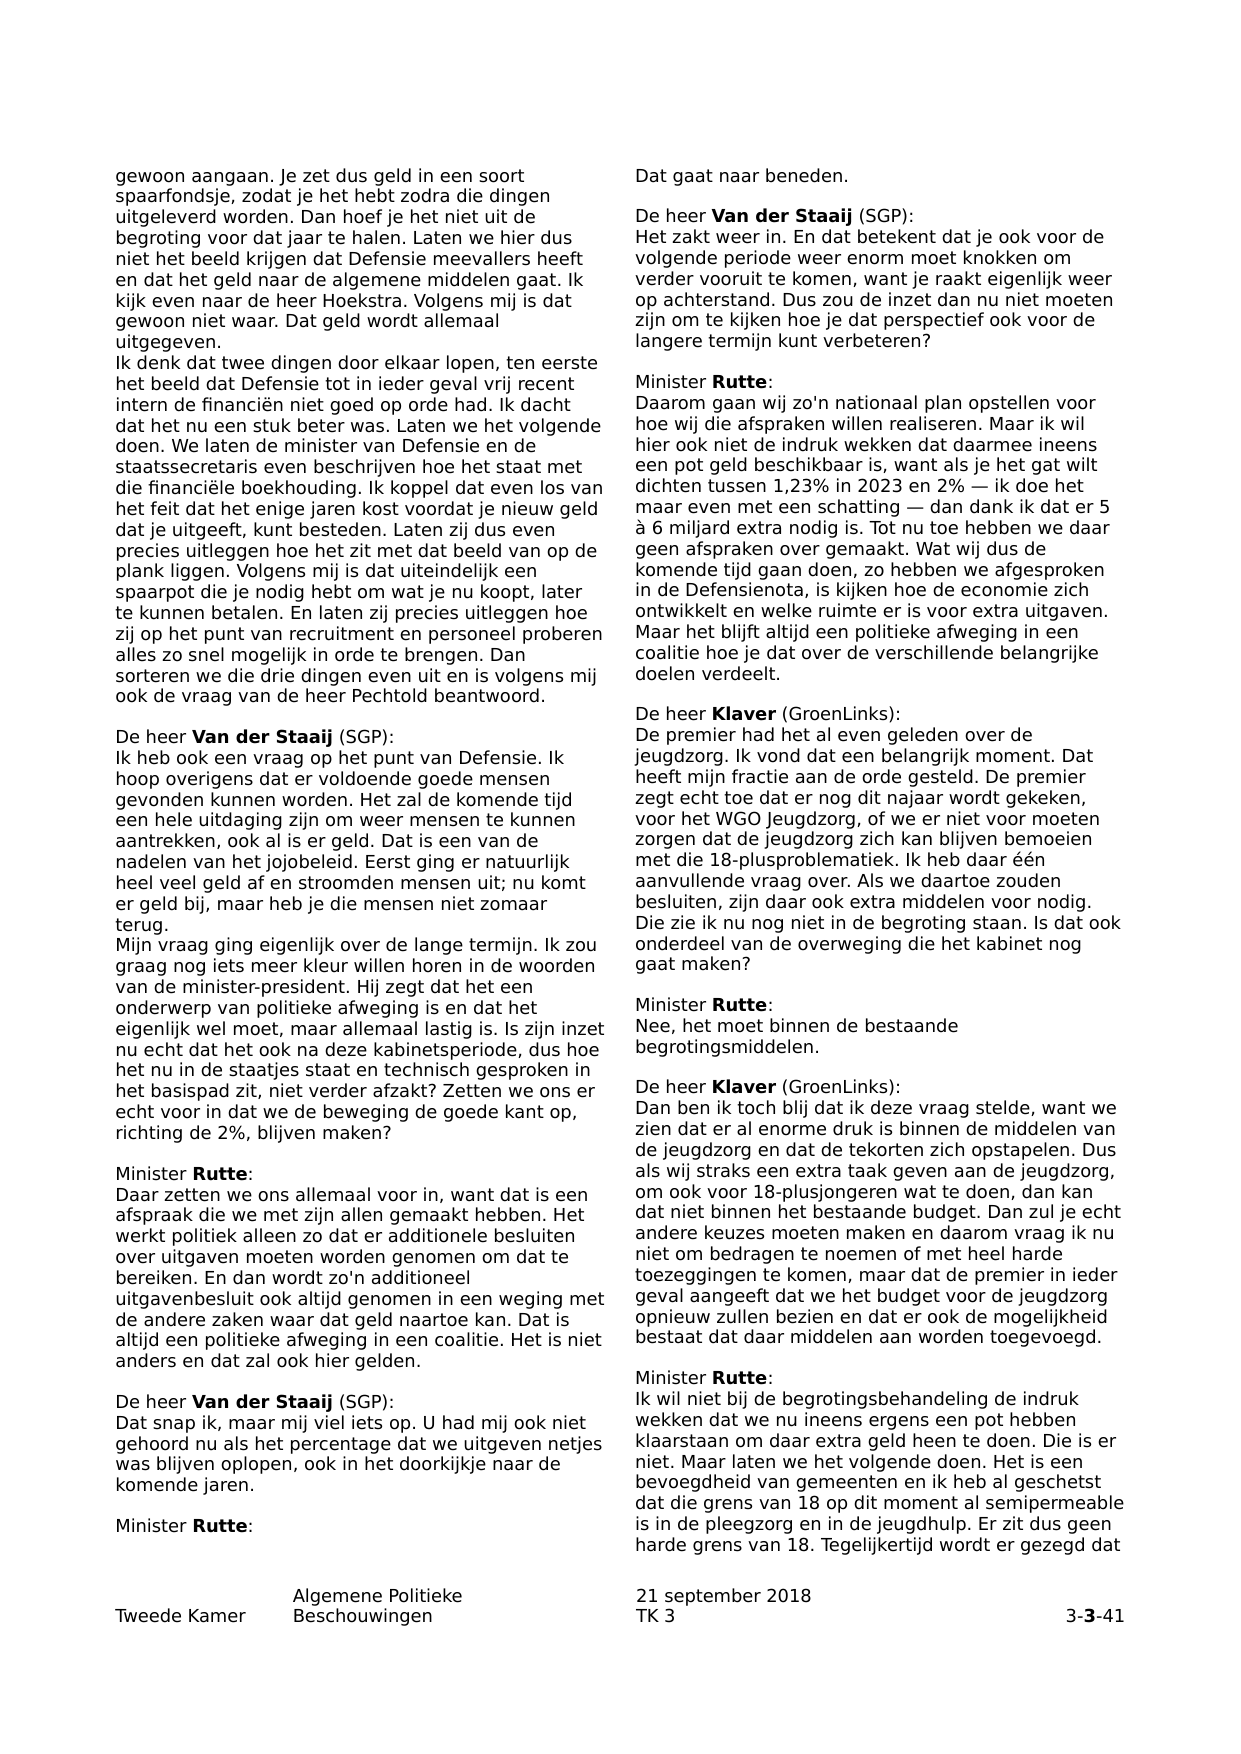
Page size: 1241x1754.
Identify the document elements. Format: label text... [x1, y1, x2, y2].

text Minister Rutte: [115, 1163, 605, 1184]
text Nee, het moet binnen de bestaande begrotingsmiddelen. [635, 1016, 1125, 1057]
text De heer Klaver (GroenLinks): [635, 704, 1125, 725]
text De heer Van der Staaij (SGP): [115, 727, 605, 748]
text Minister Rutte: [635, 1368, 1125, 1389]
text Ik denk dat twee dingen door elkaar lopen, ten eerste het beeld dat Defensie tot in ieder geval vrij recent intern de financiën niet goed op orde had. Ik dacht dat het nu een stuk beter was. Laten we het volgende doen. We laten de minister van Defensie en de staatssecretaris even beschrijven hoe het staat met die financiële boekhouding. Ik koppel dat even los van het feit dat het enige jaren kost voordat je nieuw geld dat je uitgeeft, kunt besteden. Laten zij dus even precies uitleggen hoe het zit met dat beeld van op de plank liggen. Volgens mij is dat uiteindelijk een spaarpot die je nodig hebt om wat je nu koopt, later te kunnen betalen. En laten zij precies uitleggen hoe zij op het punt van recruitment en personeel proberen alles zo snel mogelijk in orde te brengen. Dan sorteren we die drie dingen even uit en is volgens mij ook de vraag van de heer Pechtold beantwoord. [115, 353, 605, 707]
text De premier had het al even geleden over de jeugdzorg. Ik vond dat een belangrijk moment. Dat heeft mijn fractie aan de orde gesteld. De premier zegt echt toe dat er nog dit najaar wordt gekeken, voor het WGO Jeugdzorg, of we er niet voor moeten zorgen dat de jeugdzorg zich kan blijven bemoeien met die 18-plusproblematiek. Ik heb daar één aanvullende vraag over. Als we daartoe zouden besluiten, zijn daar ook extra middelen voor nodig. Die zie ik nu nog niet in de begroting staan. Is dat ook onderdeel van de overweging die het kabinet nog gaat maken? [635, 725, 1125, 975]
text Minister Rutte: [115, 1516, 605, 1537]
text gewoon aangaan. Je zet dus geld in een soort spaarfondsje, zodat je het hebt zodra die dingen uitgeleverd worden. Dan hoef je het niet uit de begroting voor dat jaar te halen. Laten we hier dus niet het beeld krijgen dat Defensie meevallers heeft en dat het geld naar de algemene middelen gaat. Ik kijk even naar de heer Hoekstra. Volgens mij is dat gewoon niet waar. Dat geld wordt allemaal uitgegeven. [115, 165, 605, 353]
text Ik heb ook een vraag op het punt van Defensie. Ik hoop overigens dat er voldoende goede mensen gevonden kunnen worden. Het zal de komende tijd een hele uitdaging zijn om weer mensen te kunnen aantrekken, ook al is er geld. Dat is een van de nadelen van het jojobeleid. Eerst ging er natuurlijk heel veel geld af en stroomden mensen uit; nu komt er geld bij, maar heb je die mensen niet zomaar terug. [115, 748, 605, 935]
text De heer Van der Staaij (SGP): [635, 206, 1125, 227]
text Dat gaat naar beneden. [635, 165, 1125, 186]
text Minister Rutte: [635, 995, 1125, 1016]
text De heer Klaver (GroenLinks): [635, 1077, 1125, 1098]
text Dan ben ik toch blij dat ik deze vraag stelde, want we zien dat er al enorme druk is binnen de middelen van de jeugdzorg en dat de tekorten zich opstapelen. Dus als wij straks een extra taak geven aan de jeugdzorg, om ook voor 18-plusjongeren wat te doen, dan kan dat niet binnen het bestaande budget. Dan zul je echt andere keuzes moeten maken en daarom vraag ik nu niet om bedragen te noemen of met heel harde toezeggingen te komen, maar dat de premier in ieder geval aangeeft dat we het budget voor de jeugdzorg opnieuw zullen bezien en dat er ook de mogelijkheid bestaat dat daar middelen aan worden toegevoegd. [635, 1098, 1125, 1348]
text Minister Rutte: [635, 372, 1125, 393]
text Ik wil niet bij de begrotingsbehandeling de indruk wekken dat we nu ineens ergens een pot hebben klaarstaan om daar extra geld heen te doen. Die is er niet. Maar laten we het volgende doen. Het is een bevoegdheid van gemeenten en ik heb al geschetst dat die grens van 18 op dit moment al semipermeable is in de pleegzorg en in de jeugdhulp. Er zit dus geen harde grens van 18. Tegelijkertijd wordt er gezegd dat [635, 1389, 1125, 1556]
text Daar zetten we ons allemaal voor in, want dat is een afspraak die we met zijn allen gemaakt hebben. Het werkt politiek alleen zo dat er additionele besluiten over uitgaven moeten worden genomen om dat te bereiken. En dan wordt zo'n additioneel uitgavenbesluit ook altijd genomen in een weging met de andere zaken waar dat geld naartoe kan. Dat is altijd een politieke afweging in een coalitie. Het is niet anders en dat zal ook hier gelden. [115, 1184, 605, 1372]
text Het zakt weer in. En dat betekent dat je ook voor de volgende periode weer enorm moet knokken om verder vooruit te komen, want je raakt eigenlijk weer op achterstand. Dus zou de inzet dan nu niet moeten zijn om te kijken hoe je dat perspectief ook voor de langere termijn kunt verbeteren? [635, 227, 1125, 352]
text De heer Van der Staaij (SGP): [115, 1392, 605, 1412]
text Dat snap ik, maar mij viel iets op. U had mij ook niet gehoord nu als het percentage dat we uitgeven netjes was blijven oplopen, ook in het doorkijkje naar de komende jaren. [115, 1412, 605, 1496]
text Mijn vraag ging eigenlijk over de lange termijn. Ik zou graag nog iets meer kleur willen horen in de woorden van de minister-president. Hij zegt dat het een onderwerp van politieke afweging is en dat het eigenlijk wel moet, maar allemaal lastig is. Is zijn inzet nu echt dat het ook na deze kabinetsperiode, dus hoe het nu in de staatjes staat en technisch gesproken in het basispad zit, niet verder afzakt? Zetten we ons er echt voor in dat we de beweging de goede kant op, richting de 2%, blijven maken? [115, 935, 605, 1143]
text Daarom gaan wij zo'n nationaal plan opstellen voor hoe wij die afspraken willen realiseren. Maar ik wil hier ook niet de indruk wekken dat daarmee ineens een pot geld beschikbaar is, want als je het gat wilt dichten tussen 1,23% in 2023 en 2% — ik doe het maar even met een schatting — dan dank ik dat er 5 à 6 miljard extra nodig is. Tot nu toe hebben we daar geen afspraken over gemaakt. Wat wij dus de komende tijd gaan doen, zo hebben we afgesproken in de Defensienota, is kijken hoe de economie zich ontwikkelt en welke ruimte er is voor extra uitgaven. Maar het blijft altijd een politieke afweging in een coalitie hoe je dat over de verschillende belangrijke doelen verdeelt. [635, 393, 1125, 684]
